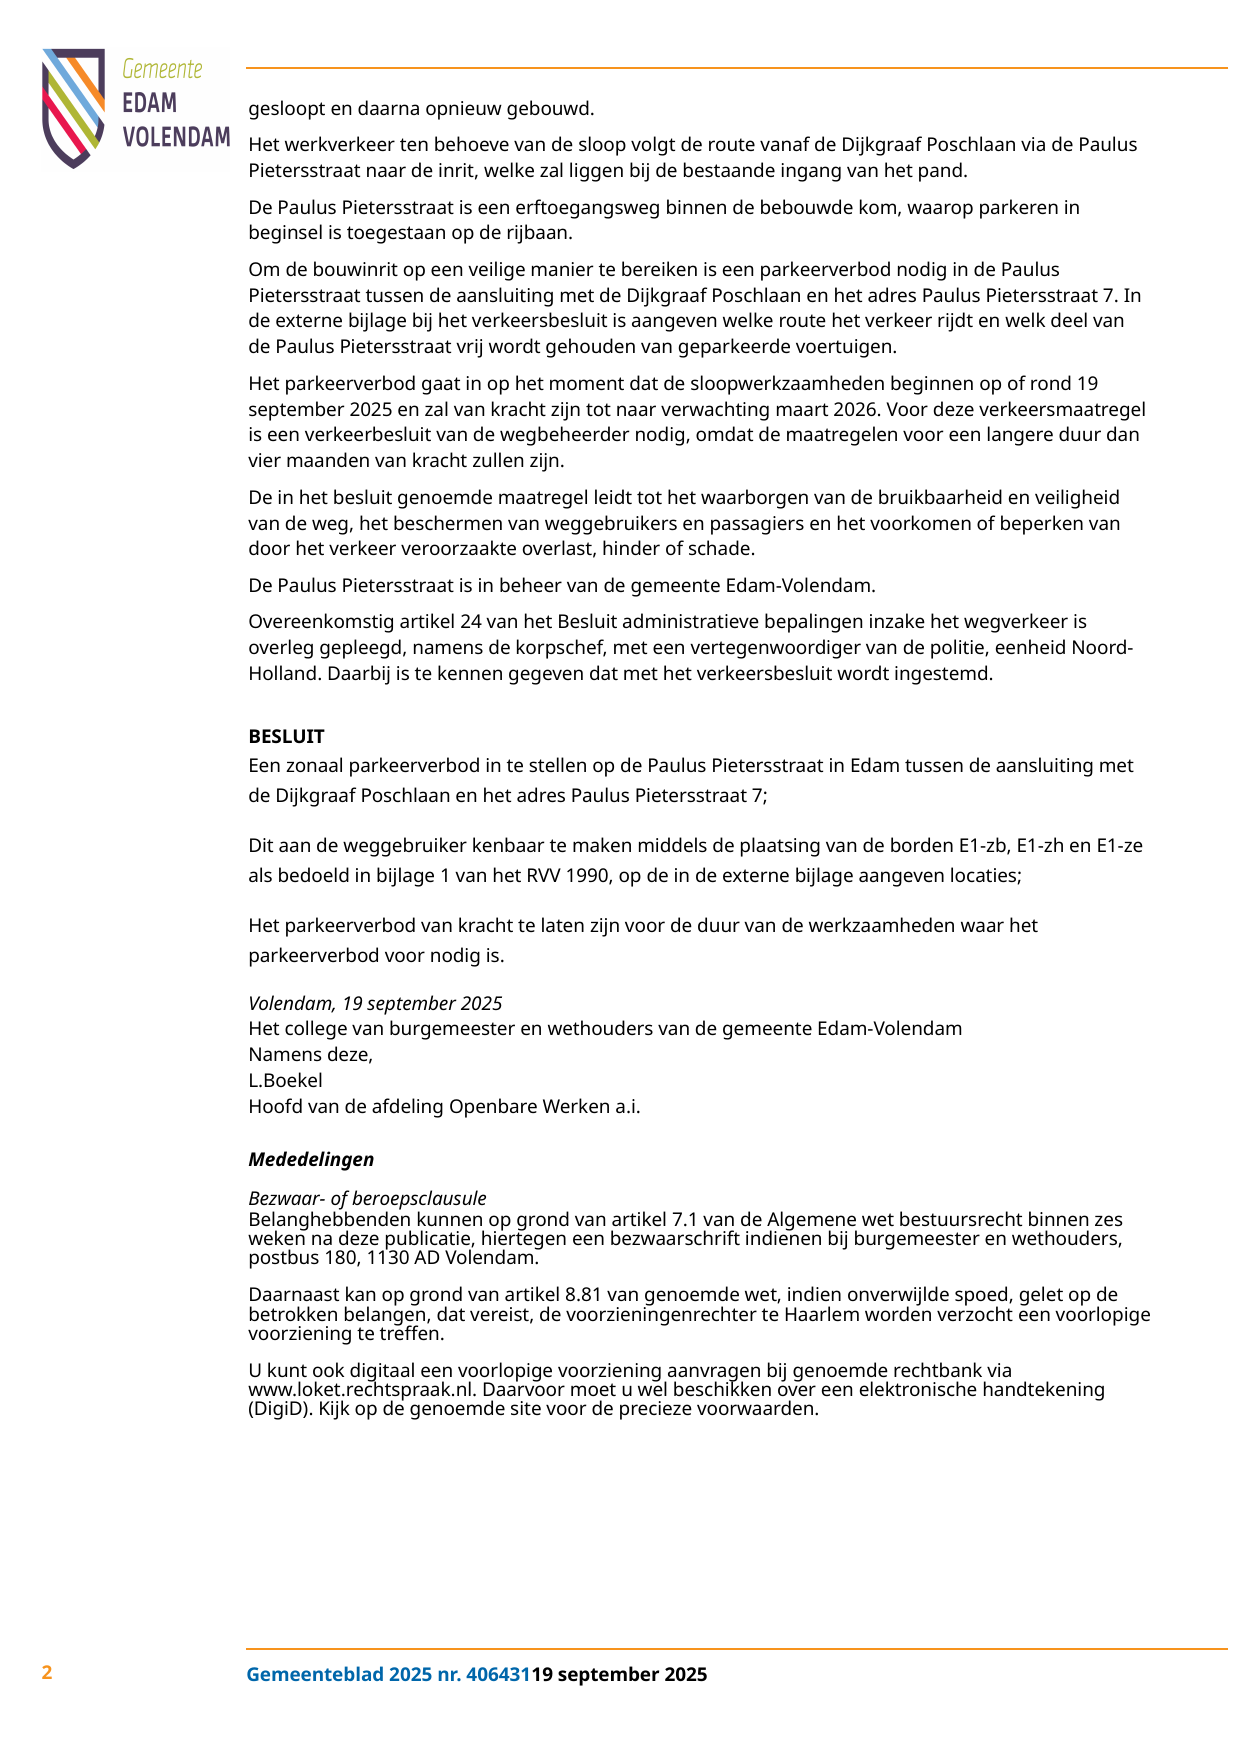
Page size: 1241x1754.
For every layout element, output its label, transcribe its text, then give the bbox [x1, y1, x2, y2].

text gesloopt en daarna opnieuw gebouwd. [248, 95, 1152, 121]
text Daarnaast kan op grond van artikel 8.81 van genoemde wet, indien onverwijlde spoed, gelet op de betrokken belangen, dat vereist, de voorzieningenrechter te Haarlem worden verzocht een voorlopige voorziening te treffen. [248, 1286, 1152, 1344]
text Om de bouwinrit op een veilige manier te bereiken is een parkeerverbod nodig in de Paulus Pietersstraat tussen de aansluiting met de Dijkgraaf Poschlaan en het adres Paulus Pietersstraat 7. In de externe bijlage bij het verkeersbesluit is aangeven welke route het verkeer rijdt en welk deel van de Paulus Pietersstraat vrij wordt gehouden van geparkeerde voertuigen. [248, 256, 1152, 359]
picture [41, 47, 231, 172]
text Hoofd van de afdeling Openbare Werken a.i. [248, 1093, 1152, 1118]
text Namens deze, [248, 1041, 1152, 1067]
text De Paulus Pietersstraat is een erftoegangsweg binnen de bebouwde kom, waarop parkeren in beginsel is toegestaan op de rijbaan. [248, 194, 1152, 245]
text Bezwaar- of beroepsclausule [248, 1185, 1152, 1211]
text Belanghebbenden kunnen op grond van artikel 7.1 van de Algemene wet bestuursrecht binnen zes weken na deze publicatie, hiertegen een bezwaarschrift indienen bij burgemeester en wethouders, postbus 180, 1130 AD Volendam. [248, 1211, 1152, 1268]
text Dit aan de weggebruiker kenbaar te maken middels de plaatsing van de borden E1-zb, E1-zh en E1-ze als bedoeld in bijlage 1 van het RVV 1990, op de in de externe bijlage aangeven locaties; [248, 832, 1152, 888]
text L.Boekel [248, 1067, 1152, 1093]
text Mededelingen [248, 1146, 1152, 1171]
text Volendam, 19 september 2025 [248, 990, 1152, 1016]
text Het parkeerverbod van kracht te laten zijn voor de duur van de werkzaamheden waar het parkeerverbod voor nodig is. [248, 912, 1152, 968]
text BESLUIT [248, 723, 1152, 749]
text Een zonaal parkeerverbod in te stellen op de Paulus Pietersstraat in Edam tussen de aansluiting met de Dijkgraaf Poschlaan en het adres Paulus Pietersstraat 7; [248, 752, 1152, 808]
text Het werkverkeer ten behoeve van de sloop volgt de route vanaf de Dijkgraaf Poschlaan via de Paulus Pietersstraat naar de inrit, welke zal liggen bij de bestaande ingang van het pand. [248, 131, 1152, 183]
text De in het besluit genoemde maatregel leidt tot het waarborgen van de bruikbaarheid en veiligheid van de weg, het beschermen van weggebruikers en passagiers en het voorkomen of beperken van door het verkeer veroorzaakte overlast, hinder of schade. [248, 484, 1152, 561]
text Het parkeerverbod gaat in op het moment dat de sloopwerkzaamheden beginnen op of rond 19 september 2025 en zal van kracht zijn tot naar verwachting maart 2026. Voor deze verkeersmaatregel is een verkeerbesluit van de wegbeheerder nodig, omdat de maatregelen voor een langere duur dan vier maanden van kracht zullen zijn. [248, 370, 1152, 473]
text De Paulus Pietersstraat is in beheer van de gemeente Edam-Volendam. [248, 572, 1152, 598]
text U kunt ook digitaal een voorlopige voorziening aanvragen bij genoemde rechtbank via www.loket.rechtspraak.nl. Daarvoor moet u wel beschikken over een elektronische handtekening (DigiD). Kijk op de genoemde site voor de precieze voorwaarden. [248, 1362, 1152, 1419]
text Overeenkomstig artikel 24 van het Besluit administratieve bepalingen inzake het wegverkeer is overleg gepleegd, namens de korpschef, met een vertegenwoordiger van de politie, eenheid Noord-Holland. Daarbij is te kennen gegeven dat met het verkeersbesluit wordt ingestemd. [248, 609, 1152, 686]
text Het college van burgemeester en wethouders van de gemeente Edam-Volendam [248, 1016, 1152, 1041]
